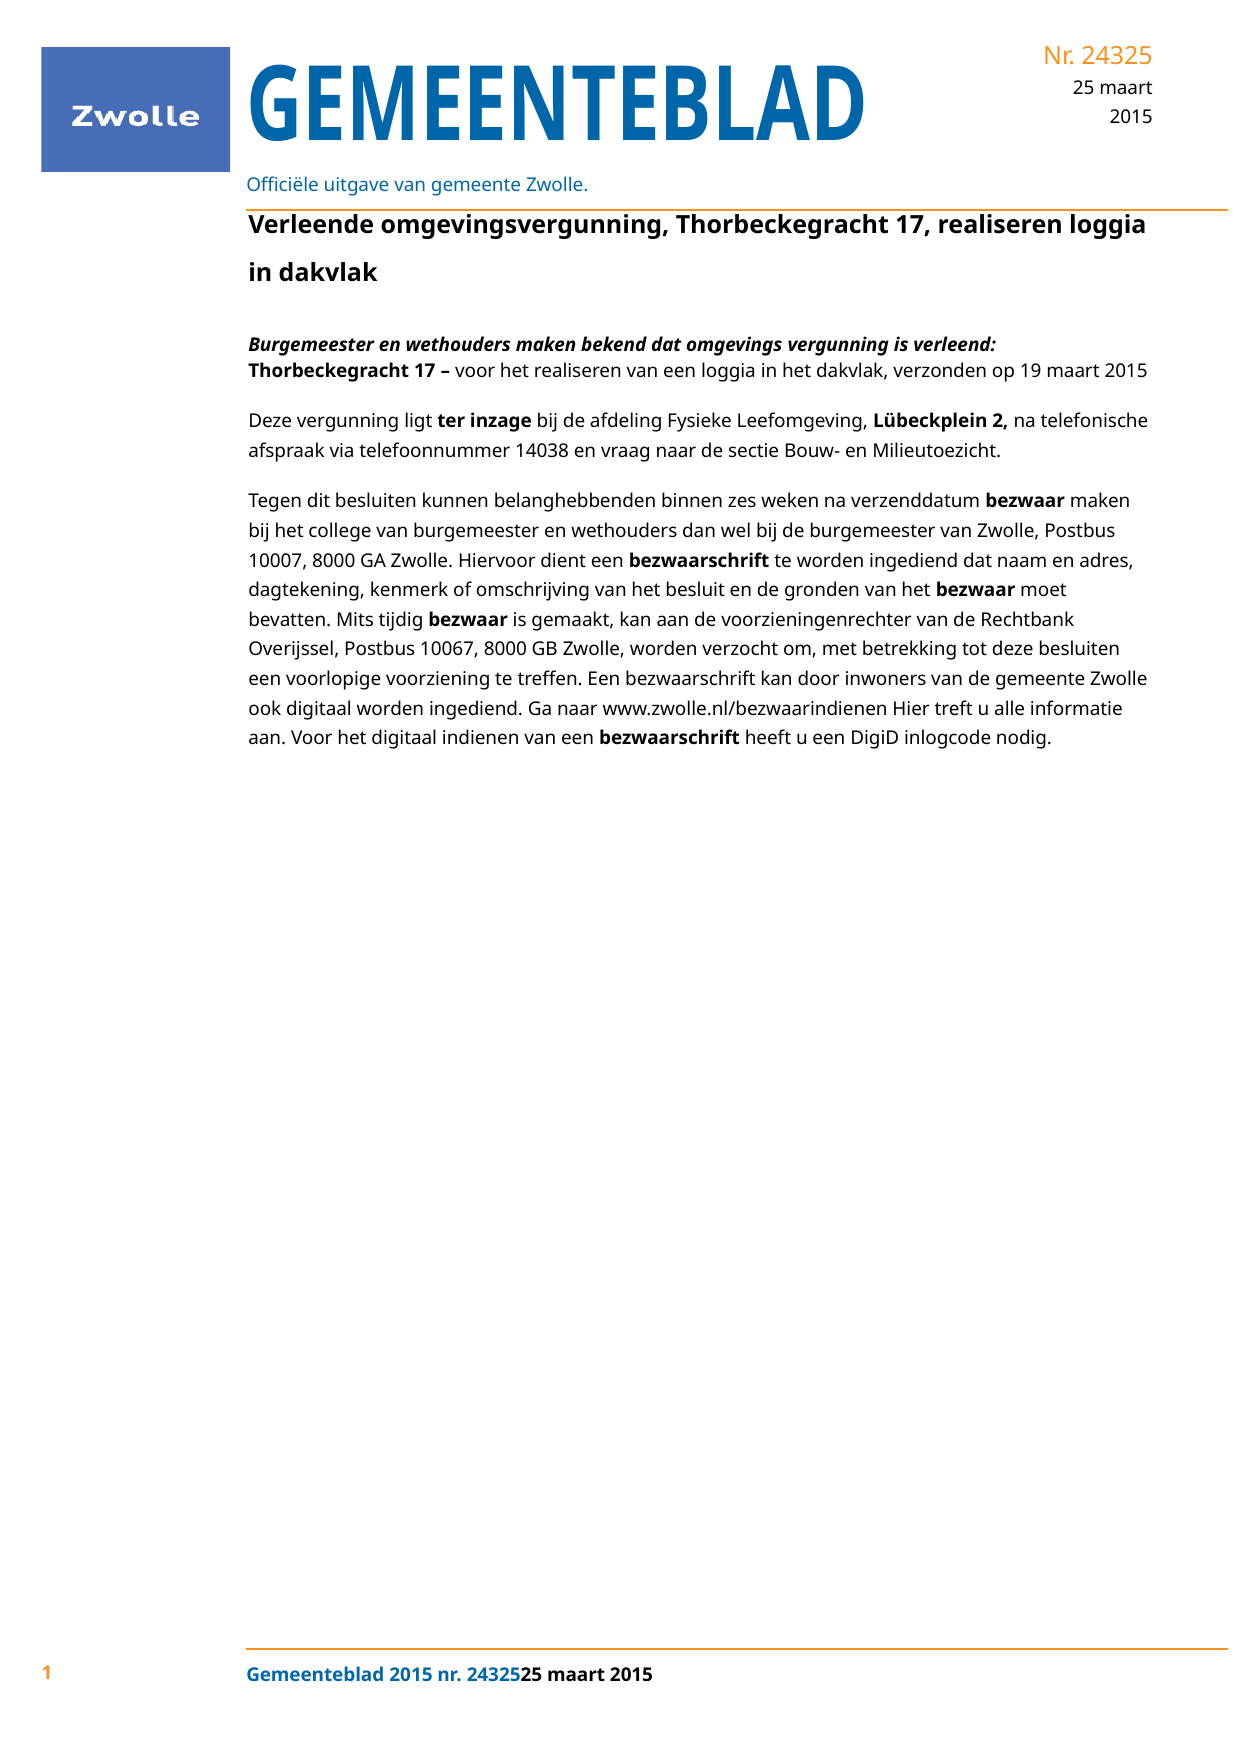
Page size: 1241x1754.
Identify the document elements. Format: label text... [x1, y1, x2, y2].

text Thorbeckegracht 17 – voor het realiseren van een loggia in het dakvlak, verzonden op 19 maart 2015 [248, 357, 1152, 383]
text Deze vergunning ligt ter inzage bij de afdeling Fysieke Leefomgeving, Lübeckplein 2, na telefonische afspraak via telefoonnummer 14038 en vraag naar de sectie Bouw- en Milieutoezicht. [248, 408, 1152, 463]
picture [41, 47, 231, 172]
text Verleende omgevingsvergunning, Thorbeckegracht 17, realiseren loggia in dakvlak [248, 211, 1152, 288]
text Burgemeester en wethouders maken bekend dat omgevings vergunning is verleend: [248, 331, 1152, 357]
text Tegen dit besluiten kunnen belanghebbenden binnen zes weken na verzenddatum bezwaar maken bij het college van burgemeester en wethouders dan wel bij de burgemeester van Zwolle, Postbus 10007, 8000 GA Zwolle. Hiervoor dient een bezwaarschrift te worden ingediend dat naam en adres, dagtekening, kenmerk of omschrijving van het besluit en de gronden van het bezwaar moet bevatten. Mits tijdig bezwaar is gemaakt, kan aan de voorzieningenrechter van de Rechtbank Overijssel, Postbus 10067, 8000 GB Zwolle, worden verzocht om, met betrekking tot deze besluiten een voorlopige voorziening te treffen. Een bezwaarschrift kan door inwoners van de gemeente Zwolle ook digitaal worden ingediend. Ga naar www.zwolle.nl/bezwaarindienen Hier treft u alle informatie aan. Voor het digitaal indienen van een bezwaarschrift heeft u een DigiD inlogcode nodig. [248, 488, 1152, 750]
